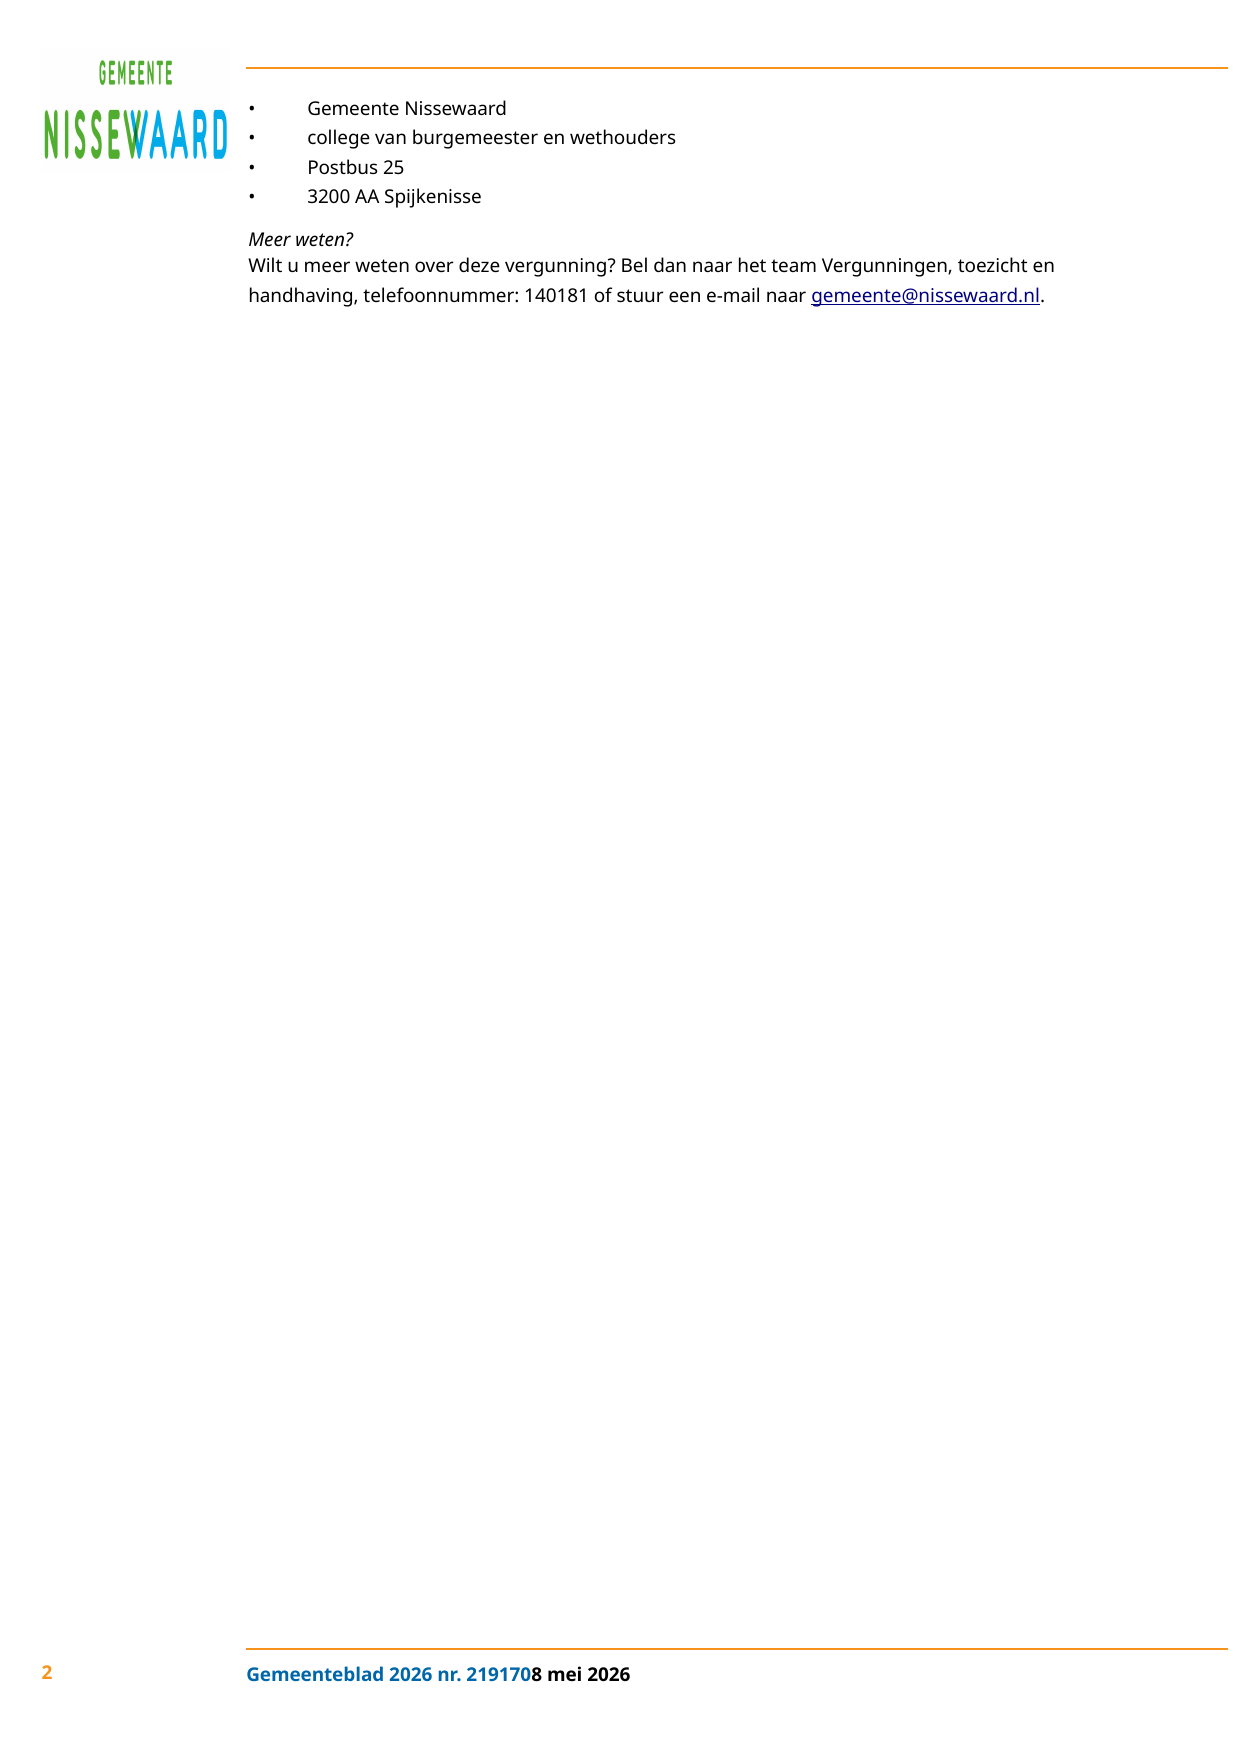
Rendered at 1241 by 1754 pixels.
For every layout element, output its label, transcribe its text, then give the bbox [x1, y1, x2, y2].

list Postbus 25 [248, 154, 1152, 180]
picture [41, 47, 231, 172]
text Meer weten? [248, 227, 1152, 252]
list college van burgemeester en wethouders [248, 124, 1152, 150]
text Wilt u meer weten over deze vergunning? Bel dan naar het team Vergunningen, toezicht en handhaving, telefoonnummer: 140181 of stuur een e-mail naar gemeente@nissewaard.nl. [248, 252, 1152, 308]
list 3200 AA Spijkenisse [248, 183, 1152, 209]
list Gemeente Nissewaard [248, 95, 1152, 121]
